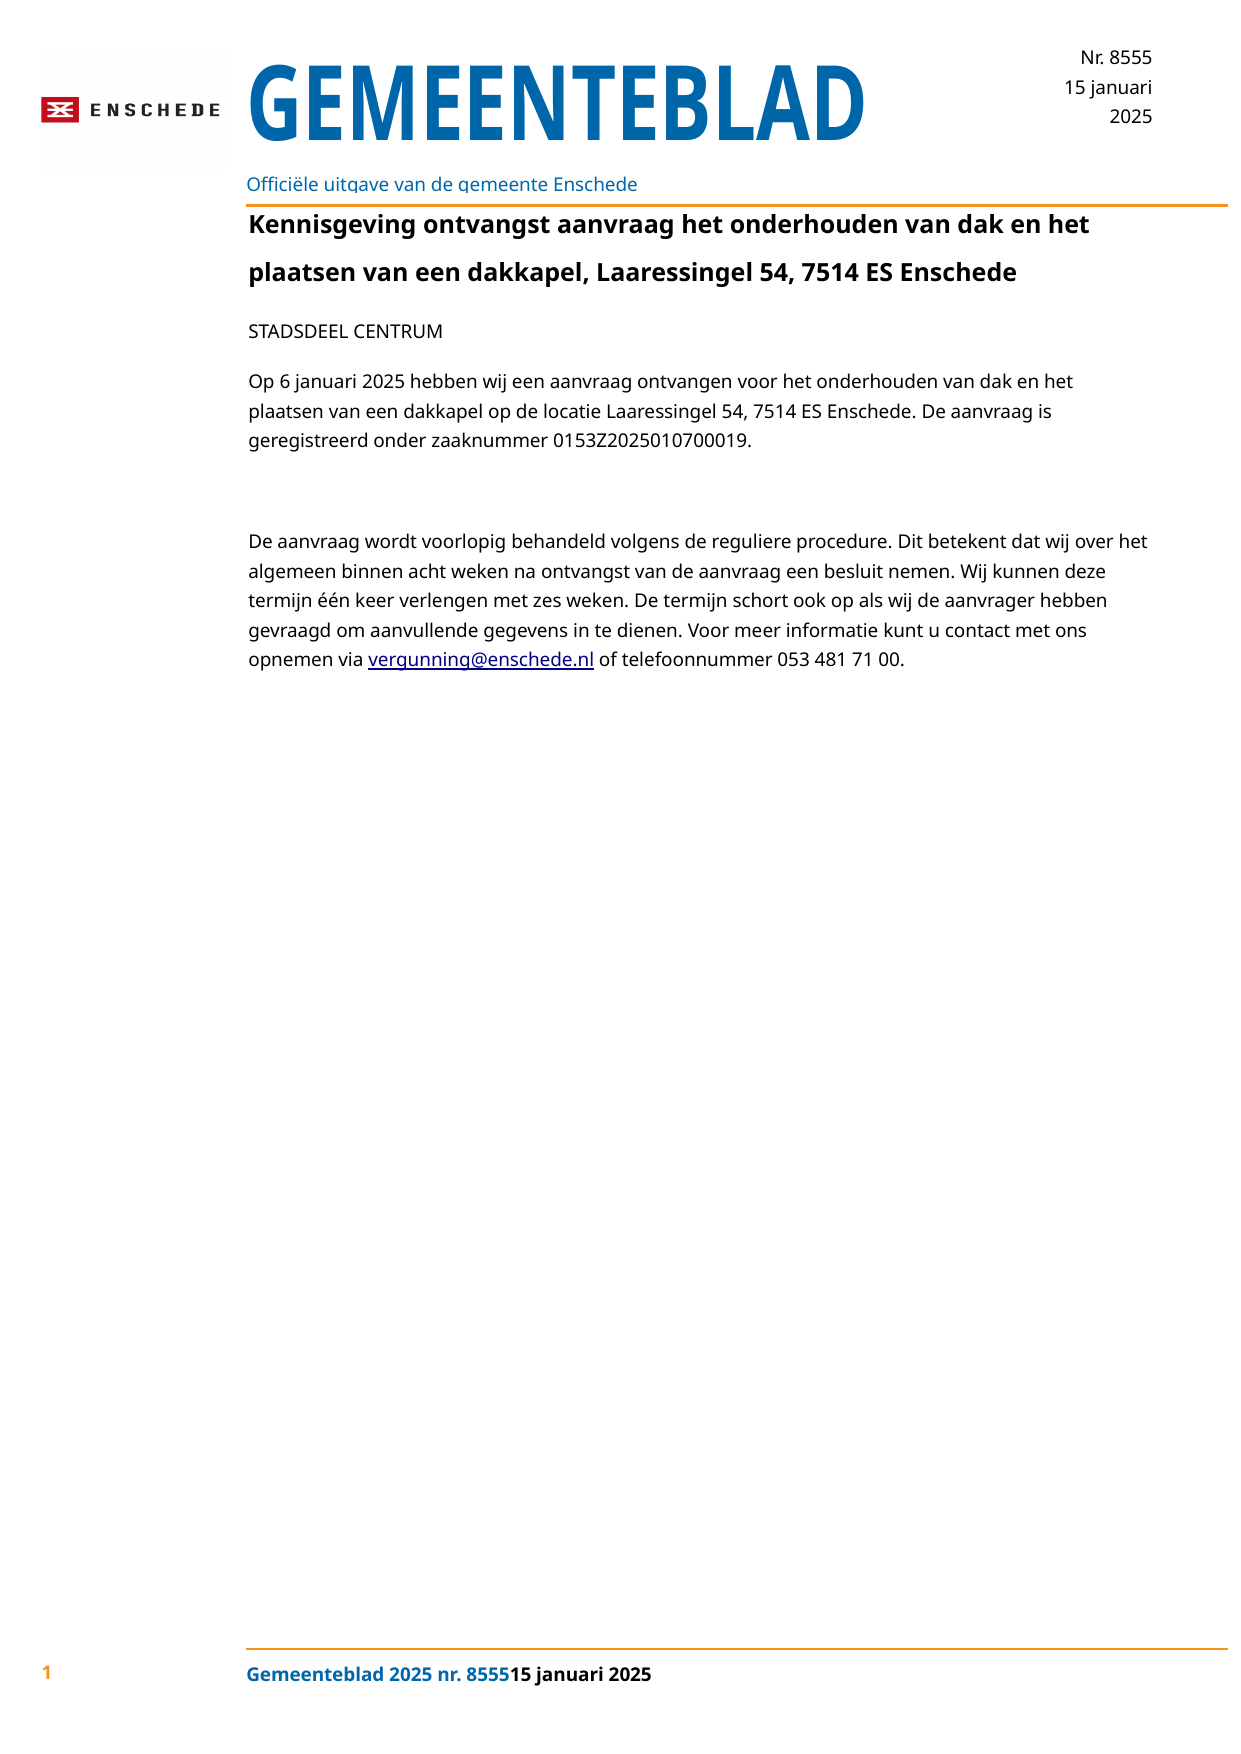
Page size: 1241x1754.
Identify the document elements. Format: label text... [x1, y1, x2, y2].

text De aanvraag wordt voorlopig behandeld volgens de reguliere procedure. Dit betekent dat wij over het algemeen binnen acht weken na ontvangst van de aanvraag een besluit nemen. Wij kunnen deze termijn één keer verlengen met zes weken. De termijn schort ook op als wij de aanvrager hebben gevraagd om aanvullende gegevens in te dienen. Voor meer informatie kunt u contact met ons opnemen via vergunning@enschede.nl of telefoonnummer 053 481 71 00. [248, 528, 1152, 672]
text STADSDEEL CENTRUM [248, 318, 1152, 344]
text Kennisgeving ontvangst aanvraag het onderhouden van dak en het plaatsen van een dakkapel, Laaressingel 54, 7514 ES Enschede [248, 207, 1152, 288]
picture [41, 47, 231, 172]
text Op 6 januari 2025 hebben wij een aanvraag ontvangen voor het onderhouden van dak en het plaatsen van een dakkapel op de locatie Laaressingel 54, 7514 ES Enschede. De aanvraag is geregistreerd onder zaaknummer 0153Z2025010700019. [248, 368, 1152, 453]
